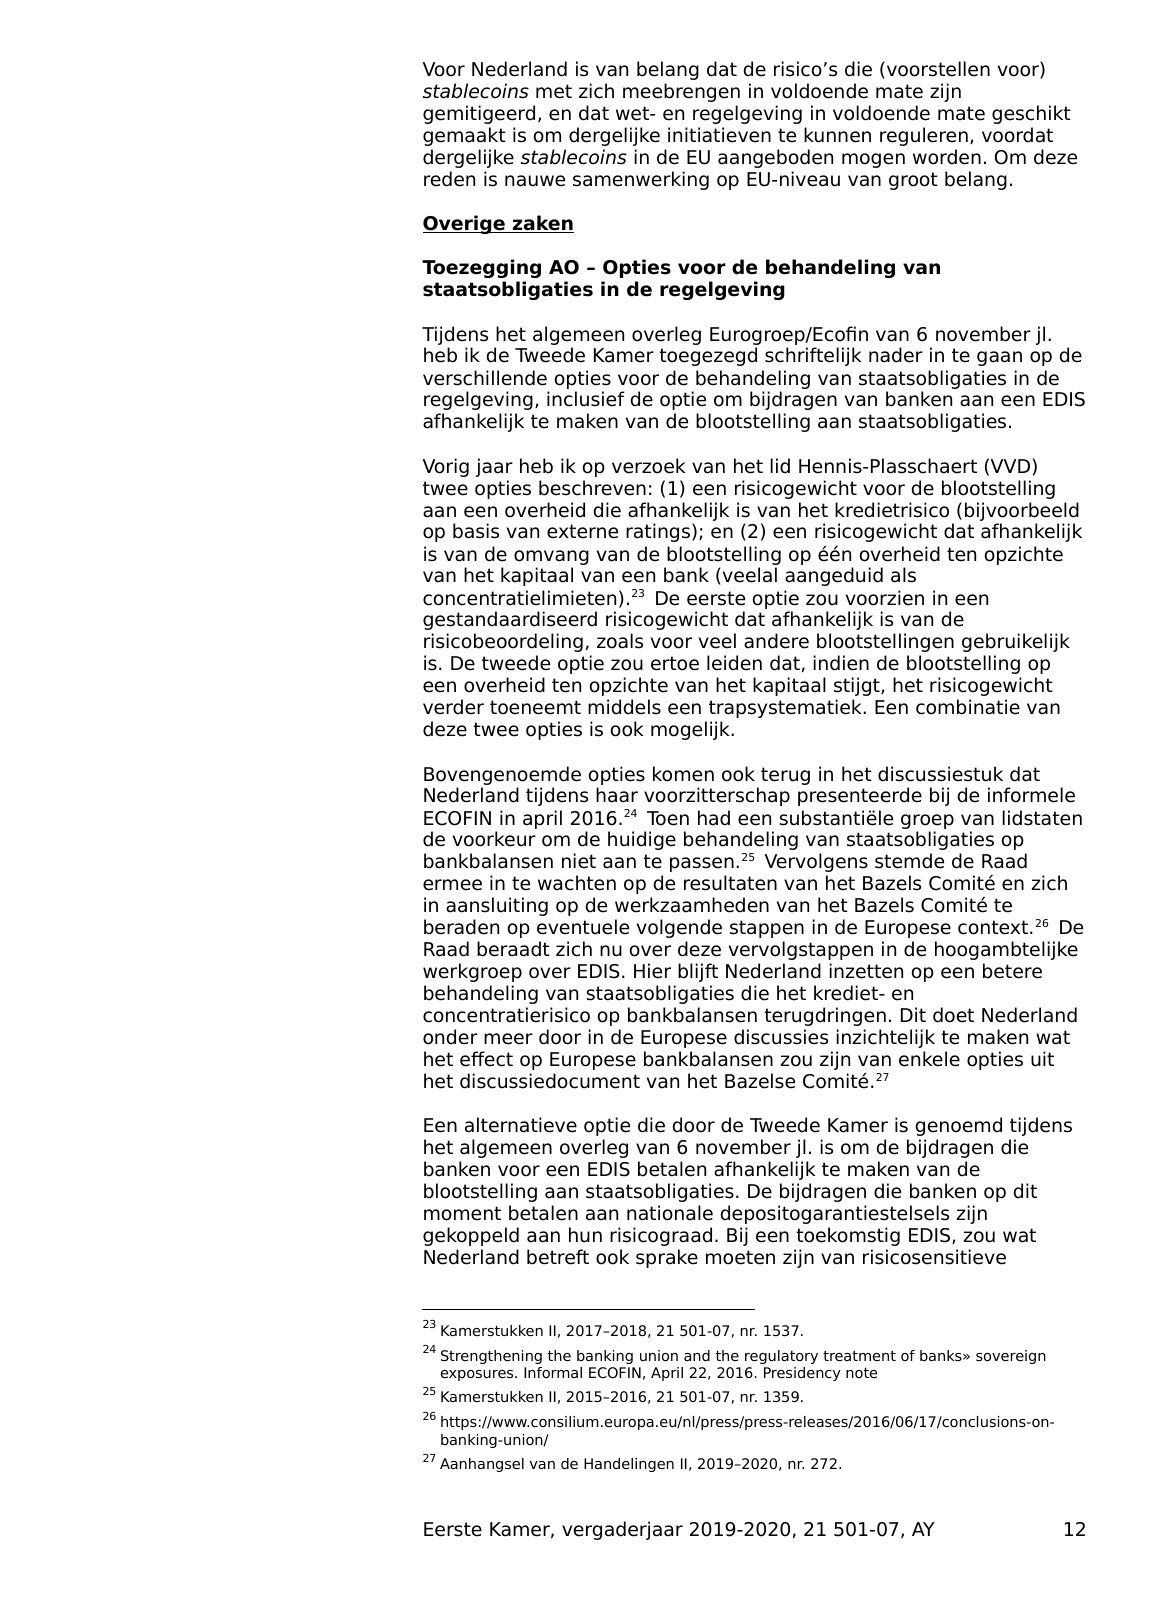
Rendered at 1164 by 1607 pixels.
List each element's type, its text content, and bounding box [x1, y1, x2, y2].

text Kamerstukken II, 2015–2016, 21 501-07, nr. 1359. [422, 1385, 1087, 1407]
subtitle Toezegging AO – Opties voor de behandeling van staatsobligaties in de regelgeving [422, 257, 1087, 301]
text Strengthening the banking union and the regulatory treatment of banks» sovereign exposures. Informal ECOFIN, April 22, 2016. Presidency note [422, 1343, 1087, 1382]
text https://www.consilium.europa.eu/nl/press/press-releases/2016/06/17/conclusions-on-banking-union/ [422, 1410, 1087, 1449]
text Een alternatieve optie die door de Tweede Kamer is genoemd tijdens het algemeen overleg van 6 november jl. is om de bijdragen die banken voor een EDIS betalen afhankelijk te maken van de blootstelling aan staatsobligaties. De bijdragen die banken op dit moment betalen aan nationale depositogarantiestelsels zijn gekoppeld aan hun risicograad. Bij een toekomstig EDIS, zou wat Nederland betreft ook sprake moeten zijn van risicosensitieve [422, 1115, 1087, 1269]
text Vorig jaar heb ik op verzoek van het lid Hennis-Plasschaert (VVD) twee opties beschreven: (1) een risicogewicht voor de blootstelling aan een overheid die afhankelijk is van het kredietrisico (bijvoorbeeld op basis van externe ratings); en (2) een risicogewicht dat afhankelijk is van de omvang van de blootstelling op één overheid ten opzichte van het kapitaal van een bank (veelal aangeduid als concentratielimieten). De eerste optie zou voorzien in een gestandaardiseerd risicogewicht dat afhankelijk is van de risicobeoordeling, zoals voor veel andere blootstellingen gebruikelijk is. De tweede optie zou ertoe leiden dat, indien de blootstelling op een overheid ten opzichte van het kapitaal stijgt, het risicogewicht verder toeneemt middels een trapsystematiek. Een combinatie van deze twee opties is ook mogelijk. [422, 456, 1087, 741]
subtitle Overige zaken [422, 213, 1087, 235]
text Aanhangsel van de Handelingen II, 2019–2020, nr. 272. [422, 1452, 1087, 1474]
text Voor Nederland is van belang dat de risico’s die (voorstellen voor) stablecoins met zich meebrengen in voldoende mate zijn gemitigeerd, en dat wet- en regelgeving in voldoende mate geschikt gemaakt is om dergelijke initiatieven te kunnen reguleren, voordat dergelijke stablecoins in de EU aangeboden mogen worden. Om deze reden is nauwe samenwerking op EU-niveau van groot belang. [422, 59, 1087, 191]
text Bovengenoemde opties komen ook terug in het discussiestuk dat Nederland tijdens haar voorzitterschap presenteerde bij de informele ECOFIN in april 2016. Toen had een substantiële groep van lidstaten de voorkeur om de huidige behandeling van staatsobligaties op bankbalansen niet aan te passen. Vervolgens stemde de Raad ermee in te wachten op de resultaten van het Bazels Comité en zich in aansluiting op de werkzaamheden van het Bazels Comité te beraden op eventuele volgende stappen in de Europese context. De Raad beraadt zich nu over deze vervolgstappen in de hoogambtelijke werkgroep over EDIS. Hier blijft Nederland inzetten op een betere behandeling van staatsobligaties die het krediet- en concentratierisico op bankbalansen terugdringen. Dit doet Nederland onder meer door in de Europese discussies inzichtelijk te maken wat het effect op Europese bankbalansen zou zijn van enkele opties uit het discussiedocument van het Bazelse Comité. [422, 763, 1087, 1093]
text Kamerstukken II, 2017–2018, 21 501-07, nr. 1537. [422, 1318, 1087, 1341]
text Tijdens het algemeen overleg Eurogroep/Ecofin van 6 november jl. heb ik de Tweede Kamer toegezegd schriftelijk nader in te gaan op de verschillende opties voor de behandeling van staatsobligaties in de regelgeving, inclusief de optie om bijdragen van banken aan een EDIS afhankelijk te maken van de blootstelling aan staatsobligaties. [422, 323, 1087, 433]
